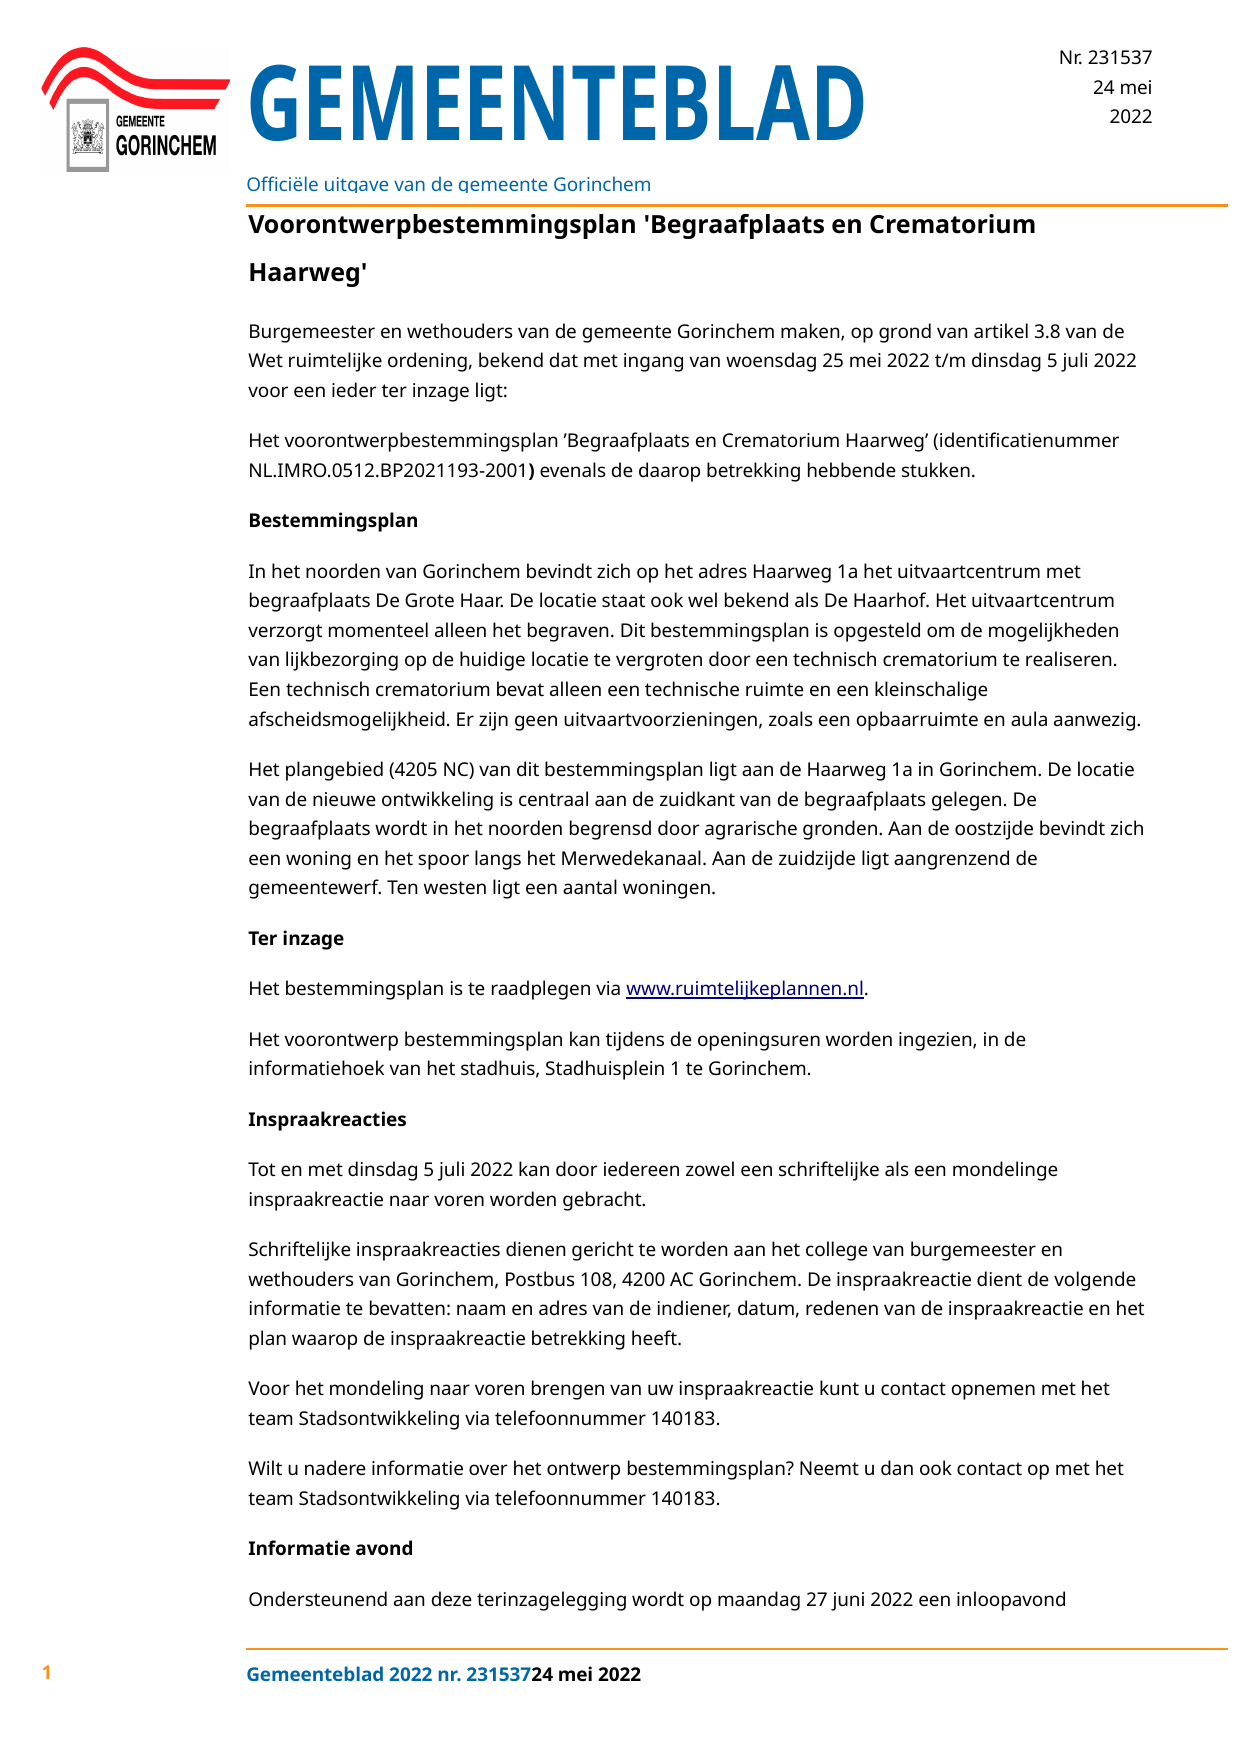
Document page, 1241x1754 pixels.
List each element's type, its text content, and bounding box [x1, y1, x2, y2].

text Voor het mondeling naar voren brengen van uw inspraakreactie kunt u contact opnemen met het team Stadsontwikkeling via telefoonnummer 140183. [248, 1375, 1152, 1431]
text Informatie avond [248, 1535, 1152, 1561]
text Het voorontwerp bestemmingsplan kan tijdens de openingsuren worden ingezien, in de informatiehoek van het stadhuis, Stadhuisplein 1 te Gorinchem. [248, 1026, 1152, 1081]
text Inspraakreacties [248, 1106, 1152, 1132]
text Ondersteunend aan deze terinzagelegging wordt op maandag 27 juni 2022 een inloopavond [248, 1586, 1152, 1612]
text Burgemeester en wethouders van de gemeente Gorinchem maken, op grond van artikel 3.8 van de Wet ruimtelijke ordening, bekend dat met ingang van woensdag 25 mei 2022 t/m dinsdag 5 juli 2022 voor een ieder ter inzage ligt: [248, 318, 1152, 403]
text Het bestemmingsplan is te raadplegen via www.ruimtelijkeplannen.nl. [248, 975, 1152, 1001]
text Schriftelijke inspraakreacties dienen gericht te worden aan het college van burgemeester en wethouders van Gorinchem, Postbus 108, 4200 AC Gorinchem. De inspraakreactie dient de volgende informatie te bevatten: naam en adres van de indiener, datum, redenen van de inspraakreactie en het plan waarop de inspraakreactie betrekking heeft. [248, 1236, 1152, 1351]
picture [41, 47, 231, 172]
text Tot en met dinsdag 5 juli 2022 kan door iedereen zowel een schriftelijke als een mondelinge inspraakreactie naar voren worden gebracht. [248, 1156, 1152, 1212]
text In het noorden van Gorinchem bevindt zich op het adres Haarweg 1a het uitvaartcentrum met begraafplaats De Grote Haar. De locatie staat ook wel bekend als De Haarhof. Het uitvaartcentrum verzorgt momenteel alleen het begraven. Dit bestemmingsplan is opgesteld om de mogelijkheden van lijkbezorging op de huidige locatie te vergroten door een technisch crematorium te realiseren. Een technisch crematorium bevat alleen een technische ruimte en een kleinschalige afscheidsmogelijkheid. Er zijn geen uitvaartvoorzieningen, zoals een opbaarruimte en aula aanwezig. [248, 558, 1152, 732]
text Ter inzage [248, 925, 1152, 951]
text Het plangebied (4205 NC) van dit bestemmingsplan ligt aan de Haarweg 1a in Gorinchem. De locatie van de nieuwe ontwikkeling is centraal aan de zuidkant van de begraafplaats gelegen. De begraafplaats wordt in het noorden begrensd door agrarische gronden. Aan de oostzijde bevindt zich een woning en het spoor langs het Merwedekanaal. Aan de zuidzijde ligt aangrenzend de gemeentewerf. Ten westen ligt een aantal woningen. [248, 756, 1152, 900]
text Voorontwerpbestemmingsplan 'Begraafplaats en Crematorium Haarweg' [248, 207, 1152, 288]
text Wilt u nadere informatie over het ontwerp bestemmingsplan? Neemt u dan ook contact op met het team Stadsontwikkeling via telefoonnummer 140183. [248, 1455, 1152, 1511]
text Het voorontwerpbestemmingsplan ’Begraafplaats en Crematorium Haarweg’ (identificatienummer NL.IMRO.0512.BP2021193-2001) evenals de daarop betrekking hebbende stukken. [248, 427, 1152, 483]
text Bestemmingsplan [248, 507, 1152, 533]
